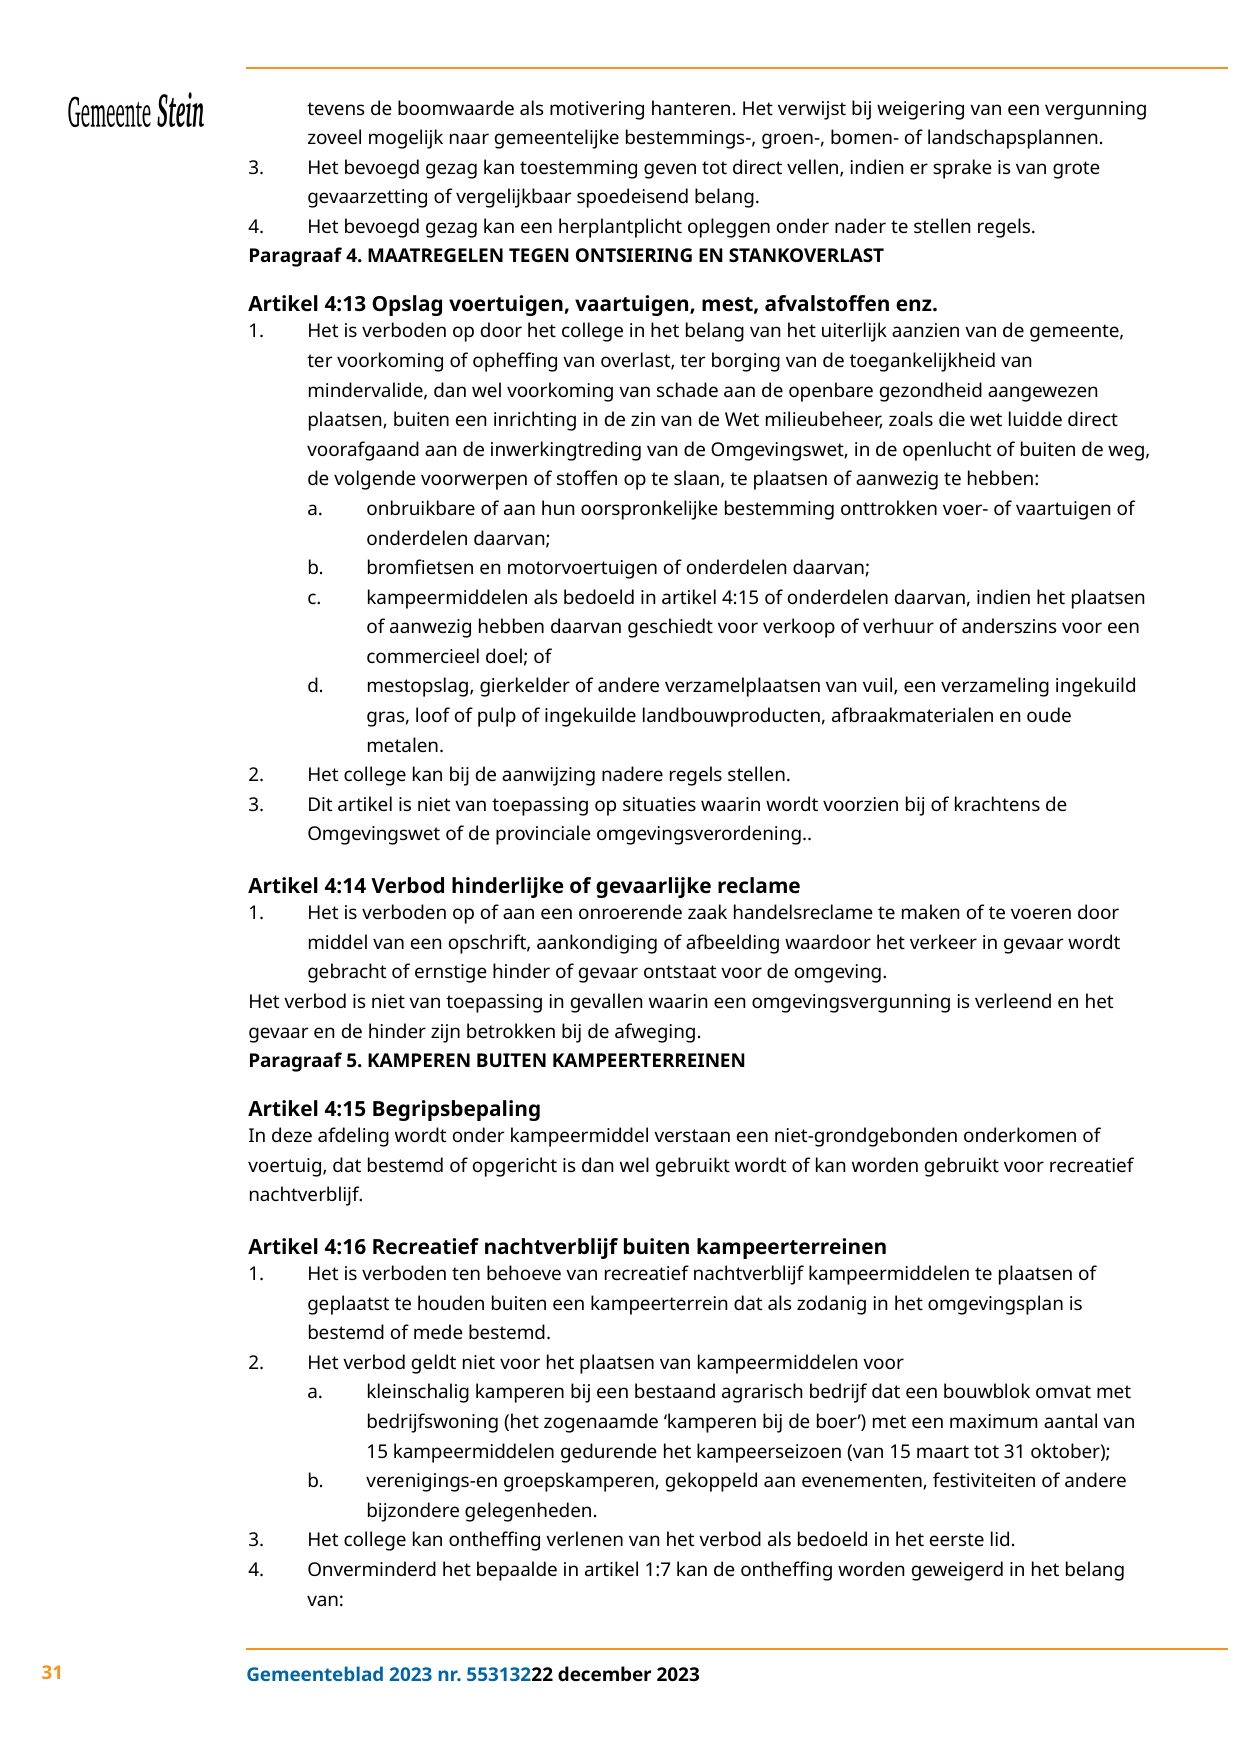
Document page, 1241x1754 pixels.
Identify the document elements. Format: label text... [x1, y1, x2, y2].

text Artikel 4:15 Begripsbepaling [248, 1094, 1152, 1122]
text Artikel 4:14 Verbod hinderlijke of gevaarlijke reclame [248, 871, 1152, 899]
list bromfietsen en motorvoertuigen of onderdelen daarvan; [307, 554, 1152, 580]
list tevens de boomwaarde als motivering hanteren. Het verwijst bij weigering van een vergunning zoveel mogelijk naar gemeentelijke bestemmings-, groen-, bomen- of landschapsplannen. [248, 95, 1152, 150]
list verenigings-en groepskamperen, gekoppeld aan evenementen, festiviteiten of andere bijzondere gelegenheden. [307, 1467, 1152, 1523]
text Paragraaf 4. MAATREGELEN TEGEN ONTSIERING EN STANKOVERLAST [248, 243, 1152, 268]
list Dit artikel is niet van toepassing op situaties waarin wordt voorzien bij of krachtens de Omgevingswet of de provinciale omgevingsverordening.. [248, 791, 1152, 846]
list Het is verboden op door het college in het belang van het uiterlijk aanzien van de gemeente, ter voorkoming of opheffing van overlast, ter borging van de toegankelijkheid van mindervalide, dan wel voorkoming van schade aan de openbare gezondheid aangewezen plaatsen, buiten een inrichting in de zin van de Wet milieubeheer, zoals die wet luidde direct voorafgaand aan de inwerkingtreding van de Omgevingswet, in de openlucht of buiten de weg, de volgende voorwerpen of stoffen op te slaan, te plaatsen of aanwezig te hebben: [248, 318, 1152, 491]
text Paragraaf 5. KAMPEREN BUITEN KAMPEERTERREINEN [248, 1047, 1152, 1073]
text Artikel 4:13 Opslag voertuigen, vaartuigen, mest, afvalstoffen enz. [248, 289, 1152, 318]
text Het verbod is niet van toepassing in gevallen waarin een omgevingsvergunning is verleend en het gevaar en de hinder zijn betrokken bij de afweging. [248, 988, 1152, 1043]
list onbruikbare of aan hun oorspronkelijke bestemming onttrokken voer- of vaartuigen of onderdelen daarvan; [307, 495, 1152, 551]
list Het college kan bij de aanwijzing nadere regels stellen. [248, 761, 1152, 787]
picture [41, 47, 231, 172]
text Artikel 4:16 Recreatief nachtverblijf buiten kampeerterreinen [248, 1232, 1152, 1260]
text In deze afdeling wordt onder kampeermiddel verstaan een niet-grondgebonden onderkomen of voertuig, dat bestemd of opgericht is dan wel gebruikt wordt of kan worden gebruikt voor recreatief nachtverblijf. [248, 1122, 1152, 1207]
list kleinschalig kamperen bij een bestaand agrarisch bedrijf dat een bouwblok omvat met bedrijfswoning (het zogenaamde ‘kamperen bij de boer’) met een maximum aantal van 15 kampeermiddelen gedurende het kampeerseizoen (van 15 maart tot 31 oktober); [307, 1379, 1152, 1464]
list Het college kan ontheffing verlenen van het verbod als bedoeld in het eerste lid. [248, 1527, 1152, 1552]
list Het bevoegd gezag kan een herplantplicht opleggen onder nader te stellen regels. [248, 213, 1152, 239]
list Het bevoegd gezag kan toestemming geven tot direct vellen, indien er sprake is van grote gevaarzetting of vergelijkbaar spoedeisend belang. [248, 154, 1152, 209]
list kampeermiddelen als bedoeld in artikel 4:15 of onderdelen daarvan, indien het plaatsen of aanwezig hebben daarvan geschiedt voor verkoop of verhuur of anderszins voor een commercieel doel; of [307, 584, 1152, 669]
list mestopslag, gierkelder of andere verzamelplaatsen van vuil, een verzameling ingekuild gras, loof of pulp of ingekuilde landbouwproducten, afbraakmaterialen en oude metalen. [307, 673, 1152, 758]
list Het is verboden op of aan een onroerende zaak handelsreclame te maken of te voeren door middel van een opschrift, aankondiging of afbeelding waardoor het verkeer in gevaar wordt gebracht of ernstige hinder of gevaar ontstaat voor de omgeving. [248, 899, 1152, 984]
list Het verbod geldt niet voor het plaatsen van kampeermiddelen voor [248, 1349, 1152, 1375]
list Het is verboden ten behoeve van recreatief nachtverblijf kampeermiddelen te plaatsen of geplaatst te houden buiten een kampeerterrein dat als zodanig in het omgevingsplan is bestemd of mede bestemd. [248, 1260, 1152, 1345]
list Onverminderd het bepaalde in artikel 1:7 kan de ontheffing worden geweigerd in het belang van: [248, 1556, 1152, 1612]
